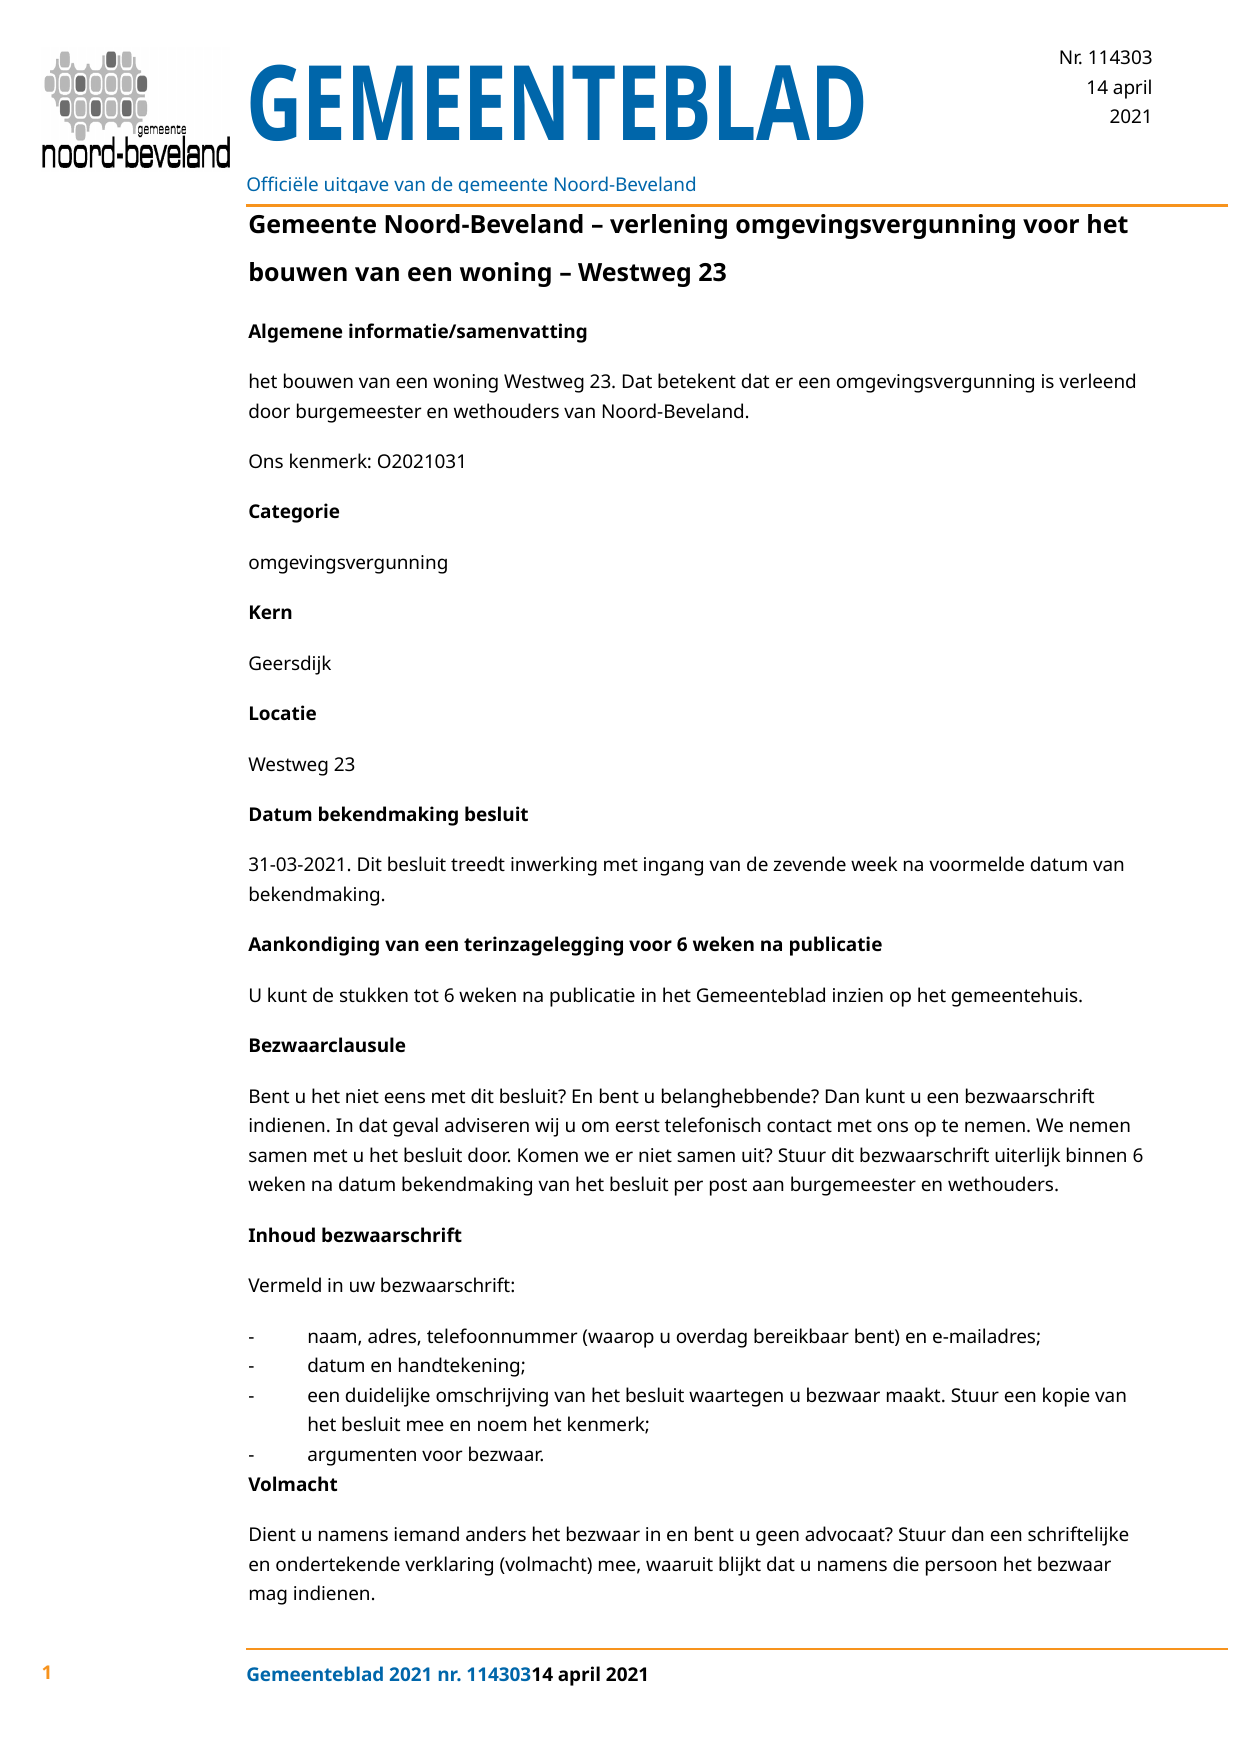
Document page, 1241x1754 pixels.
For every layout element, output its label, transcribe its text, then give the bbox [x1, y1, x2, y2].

text Inhoud bezwaarschrift [248, 1222, 1152, 1248]
text Geersdijk [248, 650, 1152, 676]
text het bouwen van een woning Westweg 23. Dat betekent dat er een omgevingsvergunning is verleend door burgemeester en wethouders van Noord-Beveland. [248, 368, 1152, 424]
text Vermeld in uw bezwaarschrift: [248, 1272, 1152, 1298]
text Gemeente Noord-Beveland – verlening omgevingsvergunning voor het bouwen van een woning – Westweg 23 [248, 207, 1152, 288]
text Bent u het niet eens met dit besluit? En bent u belanghebbende? Dan kunt u een bezwaarschrift indienen. In dat geval adviseren wij u om eerst telefonisch contact met ons op te nemen. We nemen samen met u het besluit door. Komen we er niet samen uit? Stuur dit bezwaarschrift uiterlijk binnen 6 weken na datum bekendmaking van het besluit per post aan burgemeester en wethouders. [248, 1083, 1152, 1197]
text Locatie [248, 700, 1152, 726]
list argumenten voor bezwaar. [248, 1441, 1152, 1467]
text Categorie [248, 499, 1152, 524]
list datum en handtekening; [248, 1352, 1152, 1378]
list naam, adres, telefoonnummer (waarop u overdag bereikbaar bent) en e-mailadres; [248, 1323, 1152, 1349]
text Datum bekendmaking besluit [248, 801, 1152, 827]
text Algemene informatie/samenvatting [248, 318, 1152, 344]
text Ons kenmerk: O2021031 [248, 448, 1152, 474]
text omgevingsvergunning [248, 549, 1152, 575]
text 31-03-2021. Dit besluit treedt inwerking met ingang van de zevende week na voormelde datum van bekendmaking. [248, 852, 1152, 907]
text Dient u namens iemand anders het bezwaar in en bent u geen advocaat? Stuur dan een schriftelijke en ondertekende verklaring (volmacht) mee, waaruit blijkt dat u namens die persoon het bezwaar mag indienen. [248, 1521, 1152, 1606]
picture [41, 47, 231, 172]
text U kunt de stukken tot 6 weken na publicatie in het Gemeenteblad inzien op het gemeentehuis. [248, 982, 1152, 1008]
text Bezwaarclausule [248, 1032, 1152, 1058]
text Volmacht [248, 1471, 1152, 1497]
text Aankondiging van een terinzagelegging voor 6 weken na publicatie [248, 932, 1152, 957]
text Westweg 23 [248, 751, 1152, 777]
text Kern [248, 599, 1152, 625]
list een duidelijke omschrijving van het besluit waartegen u bezwaar maakt. Stuur een kopie van het besluit mee en noem het kenmerk; [248, 1382, 1152, 1437]
